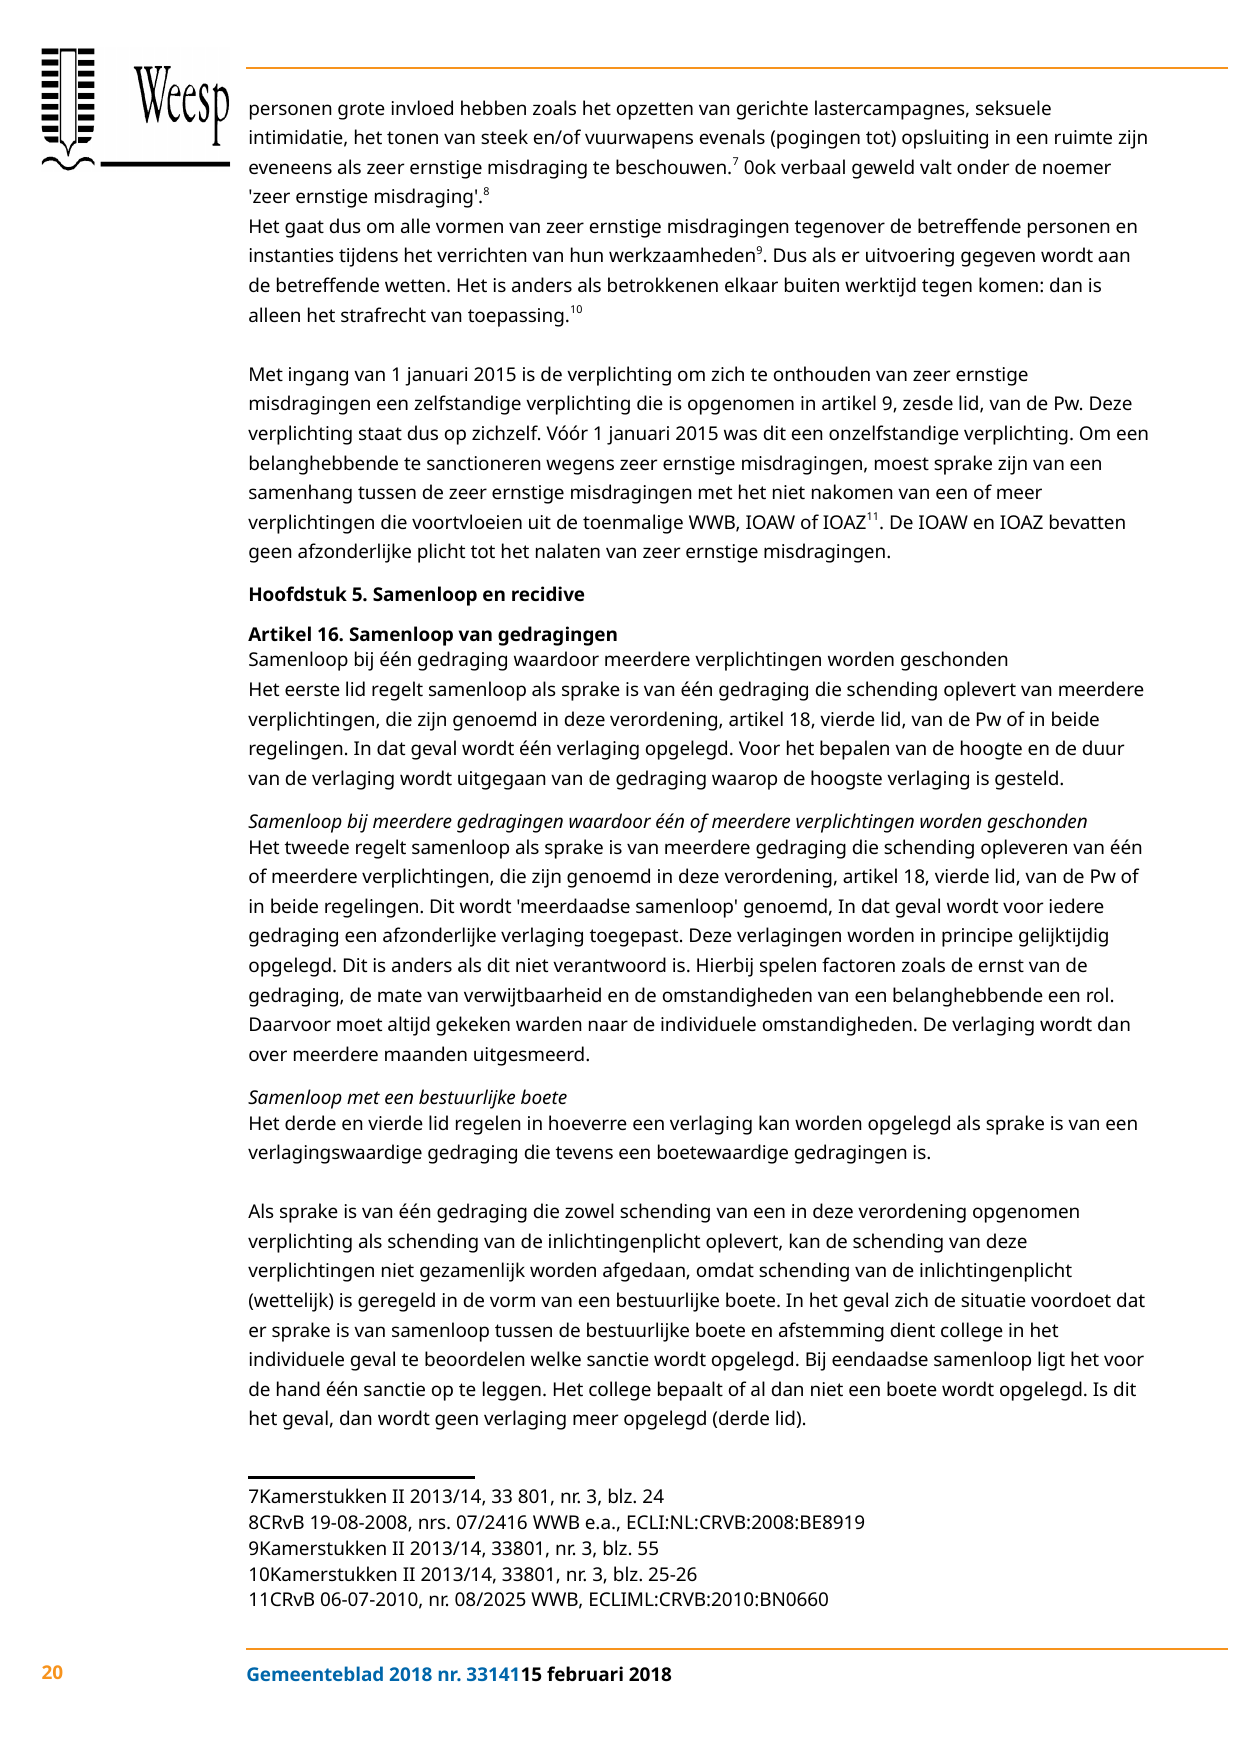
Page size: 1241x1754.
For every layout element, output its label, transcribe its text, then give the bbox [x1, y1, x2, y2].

picture [41, 47, 231, 172]
text CRvB 06-07-2010, nr. 08/2025 WWB, ECLIML:CRVB:2010:BN0660 [248, 1586, 1152, 1612]
text Samenloop bij één gedraging waardoor meerdere verplichtingen worden geschonden [248, 647, 1152, 672]
text Artikel 16. Samenloop van gedragingen [248, 621, 1152, 647]
text Het derde en vierde lid regelen in hoeverre een verlaging kan worden opgelegd als sprake is van een verlagingswaardige gedraging die tevens een boetewaardige gedragingen is. [248, 1110, 1152, 1165]
text Kamerstukken II 2013/14, 33 801, nr. 3, blz. 24 [248, 1483, 1152, 1509]
text Als sprake is van één gedraging die zowel schending van een in deze verordening opgenomen verplichting als schending van de inlichtingenplicht oplevert, kan de schending van deze verplichtingen niet gezamenlijk worden afgedaan, omdat schending van de inlichtingenplicht (wettelijk) is geregeld in de vorm van een bestuurlijke boete. In het geval zich de situatie voordoet dat er sprake is van samenloop tussen de bestuurlijke boete en afstemming dient college in het individuele geval te beoordelen welke sanctie wordt opgelegd. Bij eendaadse samenloop ligt het voor de hand één sanctie op te leggen. Het college bepaalt of al dan niet een boete wordt opgelegd. Is dit het geval, dan wordt geen verlaging meer opgelegd (derde lid). [248, 1198, 1152, 1431]
text Kamerstukken II 2013/14, 33801, nr. 3, blz. 25-26 [248, 1561, 1152, 1586]
text Hoofdstuk 5. Samenloop en recidive [248, 582, 1152, 607]
text Kamerstukken II 2013/14, 33801, nr. 3, blz. 55 [248, 1535, 1152, 1561]
text CRvB 19-08-2008, nrs. 07/2416 WWB e.a., ECLI:NL:CRVB:2008:BE8919 [248, 1509, 1152, 1535]
text Het eerste lid regelt samenloop als sprake is van één gedraging die schending oplevert van meerdere verplichtingen, die zijn genoemd in deze verordening, artikel 18, vierde lid, van de Pw of in beide regelingen. In dat geval wordt één verlaging opgelegd. Voor het bepalen van de hoogte en de duur van de verlaging wordt uitgegaan van de gedraging waarop de hoogste verlaging is gesteld. [248, 676, 1152, 791]
text Het tweede regelt samenloop als sprake is van meerdere gedraging die schending opleveren van één of meerdere verplichtingen, die zijn genoemd in deze verordening, artikel 18, vierde lid, van de Pw of in beide regelingen. Dit wordt 'meerdaadse samenloop' genoemd, In dat geval wordt voor iedere gedraging een afzonderlijke verlaging toegepast. Deze verlagingen worden in principe gelijktijdig opgelegd. Dit is anders als dit niet verantwoord is. Hierbij spelen factoren zoals de ernst van de gedraging, de mate van verwijtbaarheid en de omstandigheden van een belanghebbende een rol. Daarvoor moet altijd gekeken warden naar de individuele omstandigheden. De verlaging wordt dan over meerdere maanden uitgesmeerd. [248, 834, 1152, 1067]
text Het gaat dus om alle vormen van zeer ernstige misdragingen tegenover de betreffende personen en instanties tijdens het verrichten van hun werkzaamheden. Dus als er uitvoering gegeven wordt aan de betreffende wetten. Het is anders als betrokkenen elkaar buiten werktijd tegen komen: dan is alleen het strafrecht van toepassing. [248, 213, 1152, 328]
text personen grote invloed hebben zoals het opzetten van gerichte lastercampagnes, seksuele intimidatie, het tonen van steek en/of vuurwapens evenals (pogingen tot) opsluiting in een ruimte zijn eveneens als zeer ernstige misdraging te beschouwen. 0ok verbaal geweld valt onder de noemer 'zeer ernstige misdraging'. [248, 95, 1152, 209]
text Samenloop bij meerdere gedragingen waardoor één of meerdere verplichtingen worden geschonden [248, 808, 1152, 834]
text Met ingang van 1 januari 2015 is de verplichting om zich te onthouden van zeer ernstige misdragingen een zelfstandige verplichting die is opgenomen in artikel 9, zesde lid, van de Pw. Deze verplichting staat dus op zichzelf. Vóór 1 januari 2015 was dit een onzelfstandige verplichting. Om een belanghebbende te sanctioneren wegens zeer ernstige misdragingen, moest sprake zijn van een samenhang tussen de zeer ernstige misdragingen met het niet nakomen van een of meer verplichtingen die voortvloeien uit de toenmalige WWB, IOAW of IOAZ. De IOAW en IOAZ bevatten geen afzonderlijke plicht tot het nalaten van zeer ernstige misdragingen. [248, 361, 1152, 564]
text Samenloop met een bestuurlijke boete [248, 1084, 1152, 1110]
